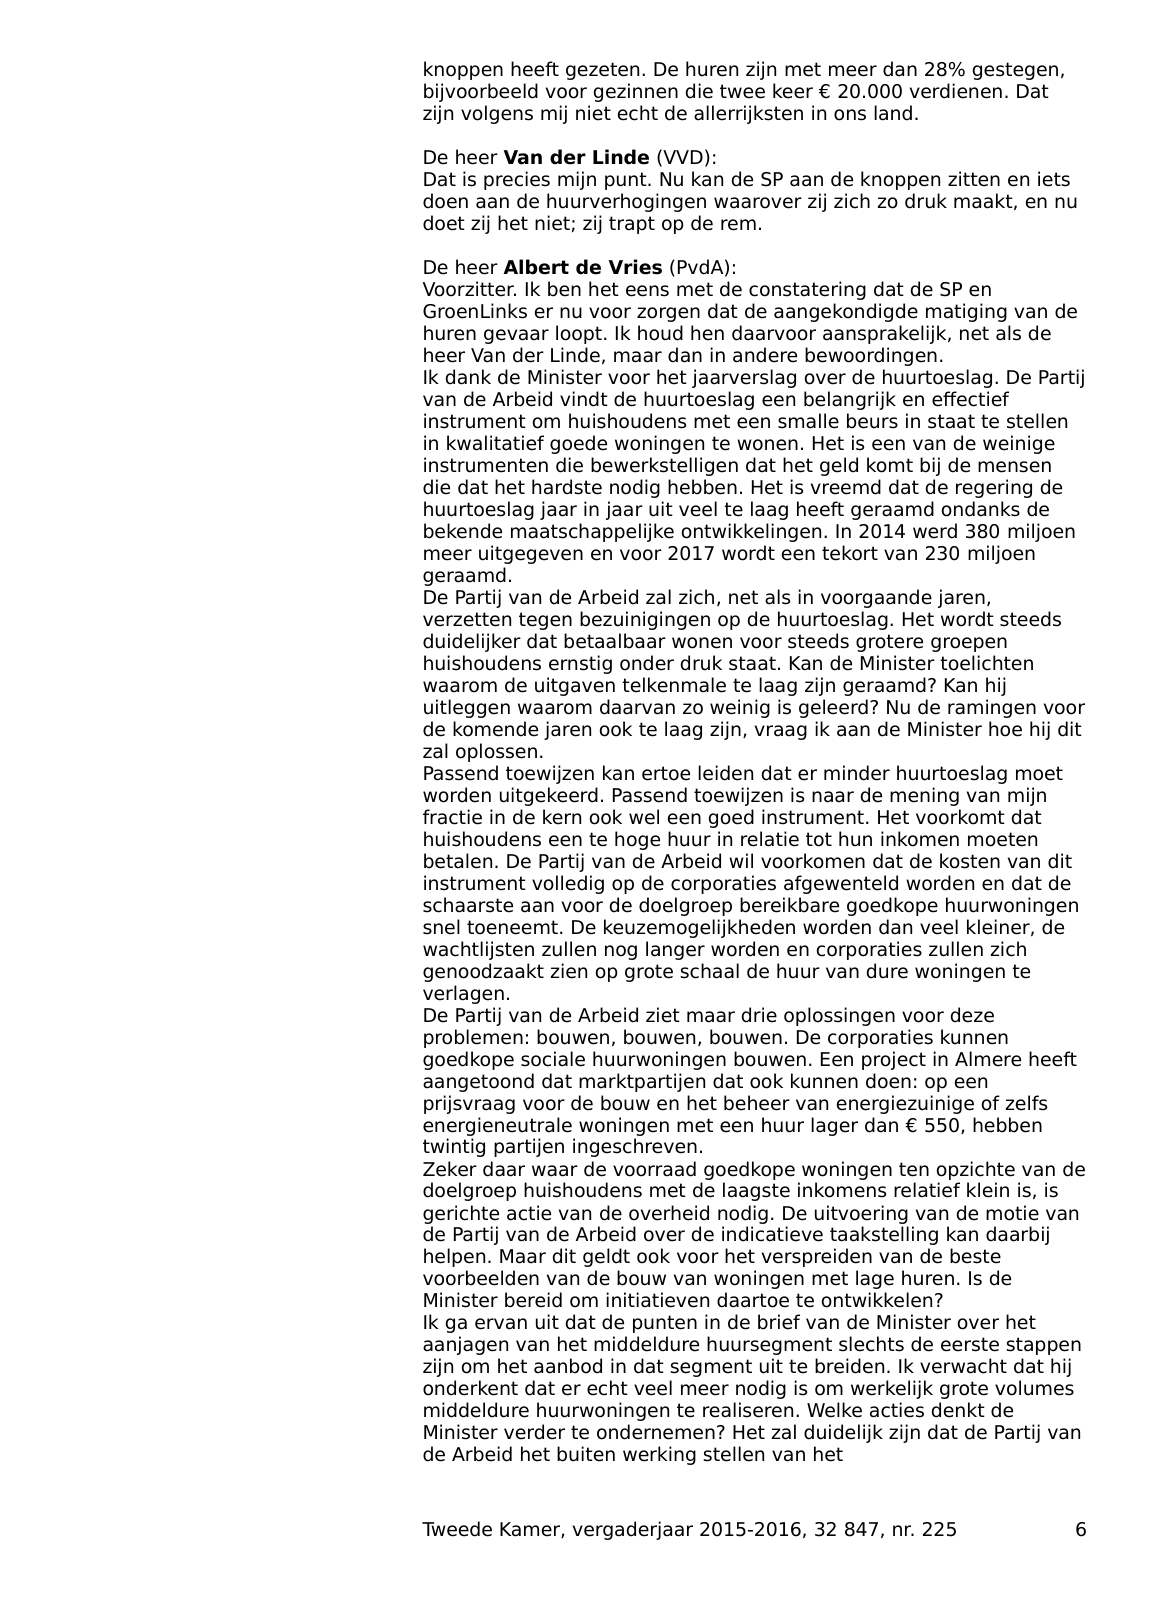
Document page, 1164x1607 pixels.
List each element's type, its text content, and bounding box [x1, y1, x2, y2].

text De heer Albert de Vries (PvdA): [422, 257, 1087, 279]
text Voorzitter. Ik ben het eens met de constatering dat de SP en GroenLinks er nu voor zorgen dat de aangekondigde matiging van de huren gevaar loopt. Ik houd hen daarvoor aansprakelijk, net als de heer Van der Linde, maar dan in andere bewoordingen. [422, 279, 1087, 367]
text De heer Van der Linde (VVD): [422, 147, 1087, 169]
text De Partij van de Arbeid zal zich, net als in voorgaande jaren, verzetten tegen bezuinigingen op de huurtoeslag. Het wordt steeds duidelijker dat betaalbaar wonen voor steeds grotere groepen huishoudens ernstig onder druk staat. Kan de Minister toelichten waarom de uitgaven telkenmale te laag zijn geraamd? Kan hij uitleggen waarom daarvan zo weinig is geleerd? Nu de ramingen voor de komende jaren ook te laag zijn, vraag ik aan de Minister hoe hij dit zal oplossen. [422, 587, 1087, 763]
text Dat is precies mijn punt. Nu kan de SP aan de knoppen zitten en iets doen aan de huurverhogingen waarover zij zich zo druk maakt, en nu doet zij het niet; zij trapt op de rem. [422, 169, 1087, 235]
text De Partij van de Arbeid ziet maar drie oplossingen voor deze problemen: bouwen, bouwen, bouwen. De corporaties kunnen goedkope sociale huurwoningen bouwen. Een project in Almere heeft aangetoond dat marktpartijen dat ook kunnen doen: op een prijsvraag voor de bouw en het beheer van energiezuinige of zelfs energieneutrale woningen met een huur lager dan € 550, hebben twintig partijen ingeschreven. [422, 1004, 1087, 1158]
text Ik dank de Minister voor het jaarverslag over de huurtoeslag. De Partij van de Arbeid vindt de huurtoeslag een belangrijk en effectief instrument om huishoudens met een smalle beurs in staat te stellen in kwalitatief goede woningen te wonen. Het is een van de weinige instrumenten die bewerkstelligen dat het geld komt bij de mensen die dat het hardste nodig hebben. Het is vreemd dat de regering de huurtoeslag jaar in jaar uit veel te laag heeft geraamd ondanks de bekende maatschappelijke ontwikkelingen. In 2014 werd 380 miljoen meer uitgegeven en voor 2017 wordt een tekort van 230 miljoen geraamd. [422, 367, 1087, 587]
text Zeker daar waar de voorraad goedkope woningen ten opzichte van de doelgroep huishoudens met de laagste inkomens relatief klein is, is gerichte actie van de overheid nodig. De uitvoering van de motie van de Partij van de Arbeid over de indicatieve taakstelling kan daarbij helpen. Maar dit geldt ook voor het verspreiden van de beste voorbeelden van de bouw van woningen met lage huren. Is de Minister bereid om initiatieven daartoe te ontwikkelen? [422, 1158, 1087, 1312]
text knoppen heeft gezeten. De huren zijn met meer dan 28% gestegen, bijvoorbeeld voor gezinnen die twee keer € 20.000 verdienen. Dat zijn volgens mij niet echt de allerrijksten in ons land. [422, 59, 1087, 125]
text Ik ga ervan uit dat de punten in de brief van de Minister over het aanjagen van het middeldure huursegment slechts de eerste stappen zijn om het aanbod in dat segment uit te breiden. Ik verwacht dat hij onderkent dat er echt veel meer nodig is om werkelijk grote volumes middeldure huurwoningen te realiseren. Welke acties denkt de Minister verder te ondernemen? Het zal duidelijk zijn dat de Partij van de Arbeid het buiten werking stellen van het [422, 1312, 1087, 1466]
text Passend toewijzen kan ertoe leiden dat er minder huurtoeslag moet worden uitgekeerd. Passend toewijzen is naar de mening van mijn fractie in de kern ook wel een goed instrument. Het voorkomt dat huishoudens een te hoge huur in relatie tot hun inkomen moeten betalen. De Partij van de Arbeid wil voorkomen dat de kosten van dit instrument volledig op de corporaties afgewenteld worden en dat de schaarste aan voor de doelgroep bereikbare goedkope huurwoningen snel toeneemt. De keuzemogelijkheden worden dan veel kleiner, de wachtlijsten zullen nog langer worden en corporaties zullen zich genoodzaakt zien op grote schaal de huur van dure woningen te verlagen. [422, 763, 1087, 1004]
